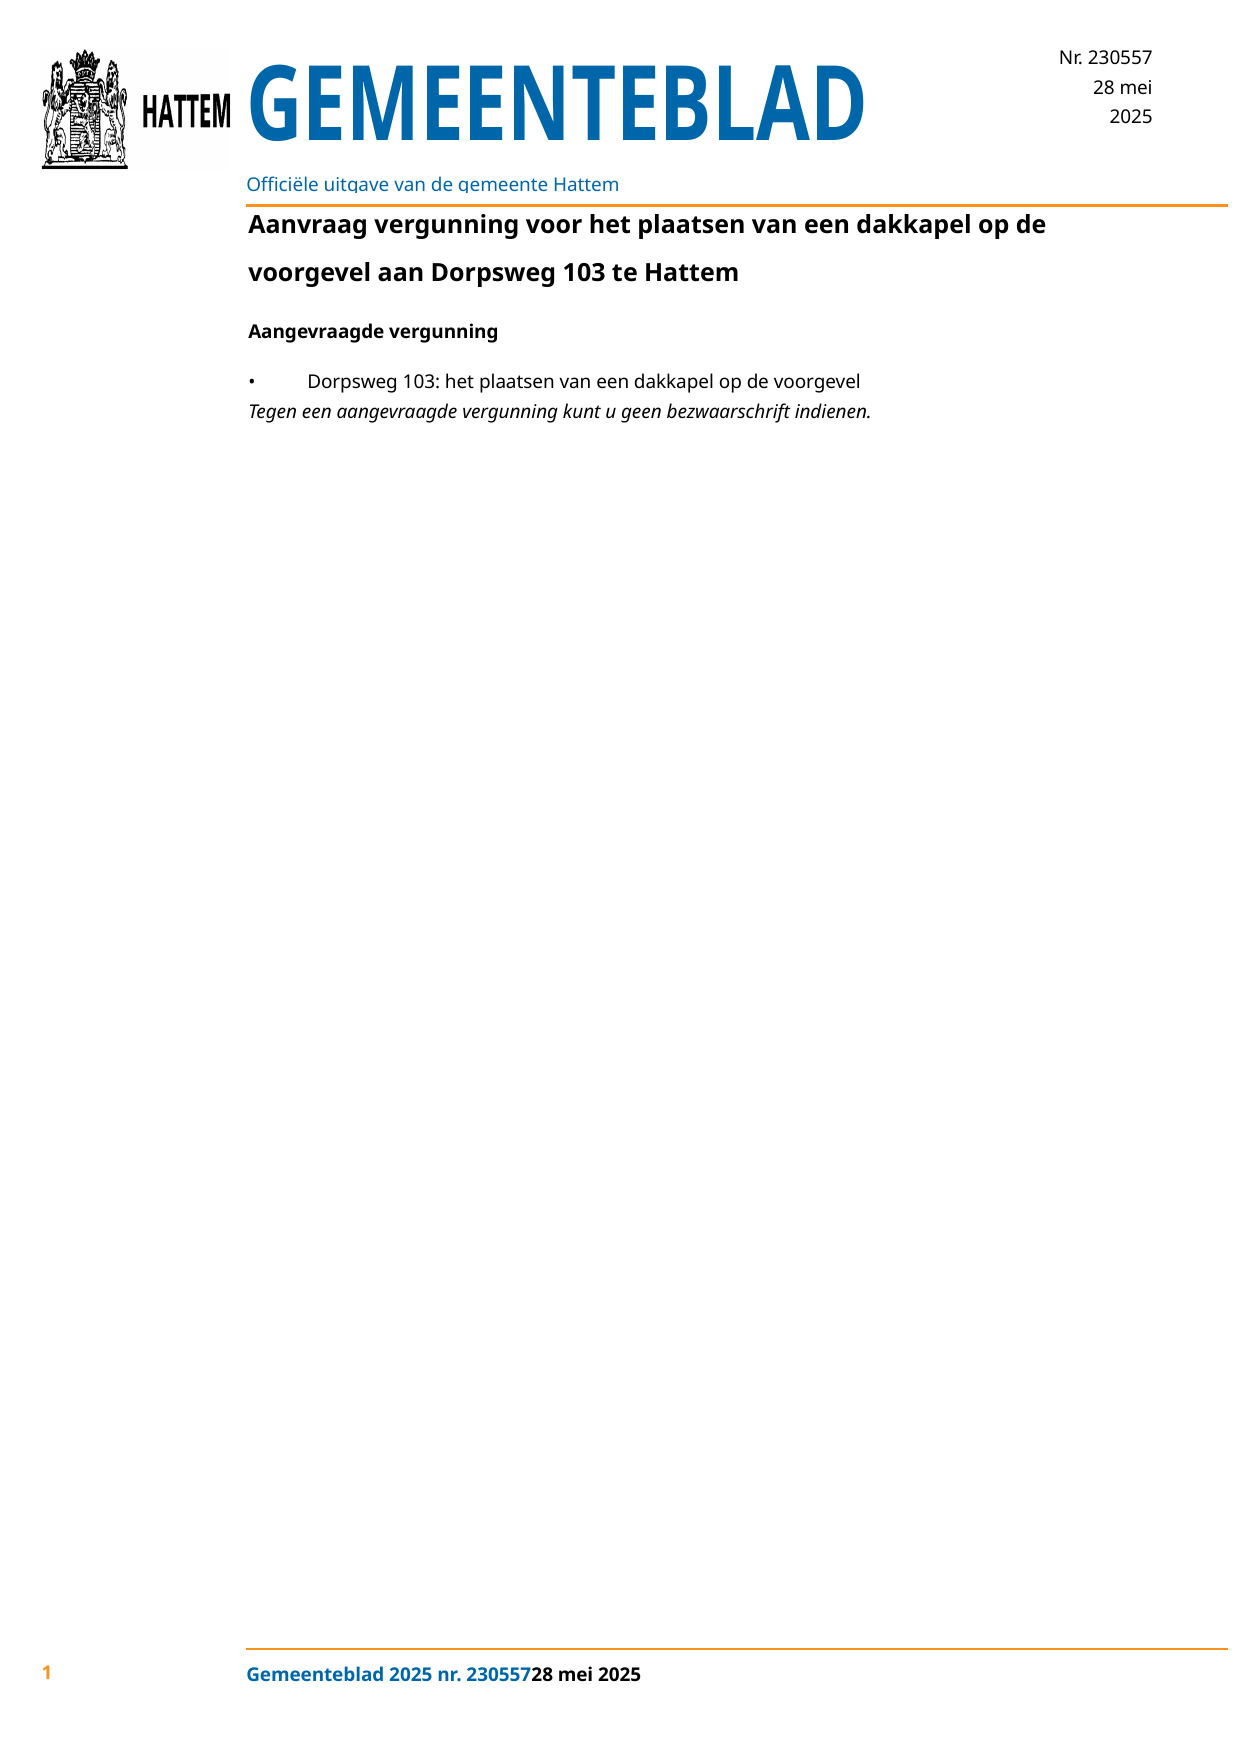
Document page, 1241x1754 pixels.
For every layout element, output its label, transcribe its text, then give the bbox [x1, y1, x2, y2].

text Aangevraagde vergunning [248, 318, 1152, 344]
picture [41, 47, 231, 172]
text Aanvraag vergunning voor het plaatsen van een dakkapel op de voorgevel aan Dorpsweg 103 te Hattem [248, 207, 1152, 288]
list Dorpsweg 103: het plaatsen van een dakkapel op de voorgevel [248, 368, 1152, 394]
text Tegen een aangevraagde vergunning kunt u geen bezwaarschrift indienen. [248, 398, 1152, 424]
